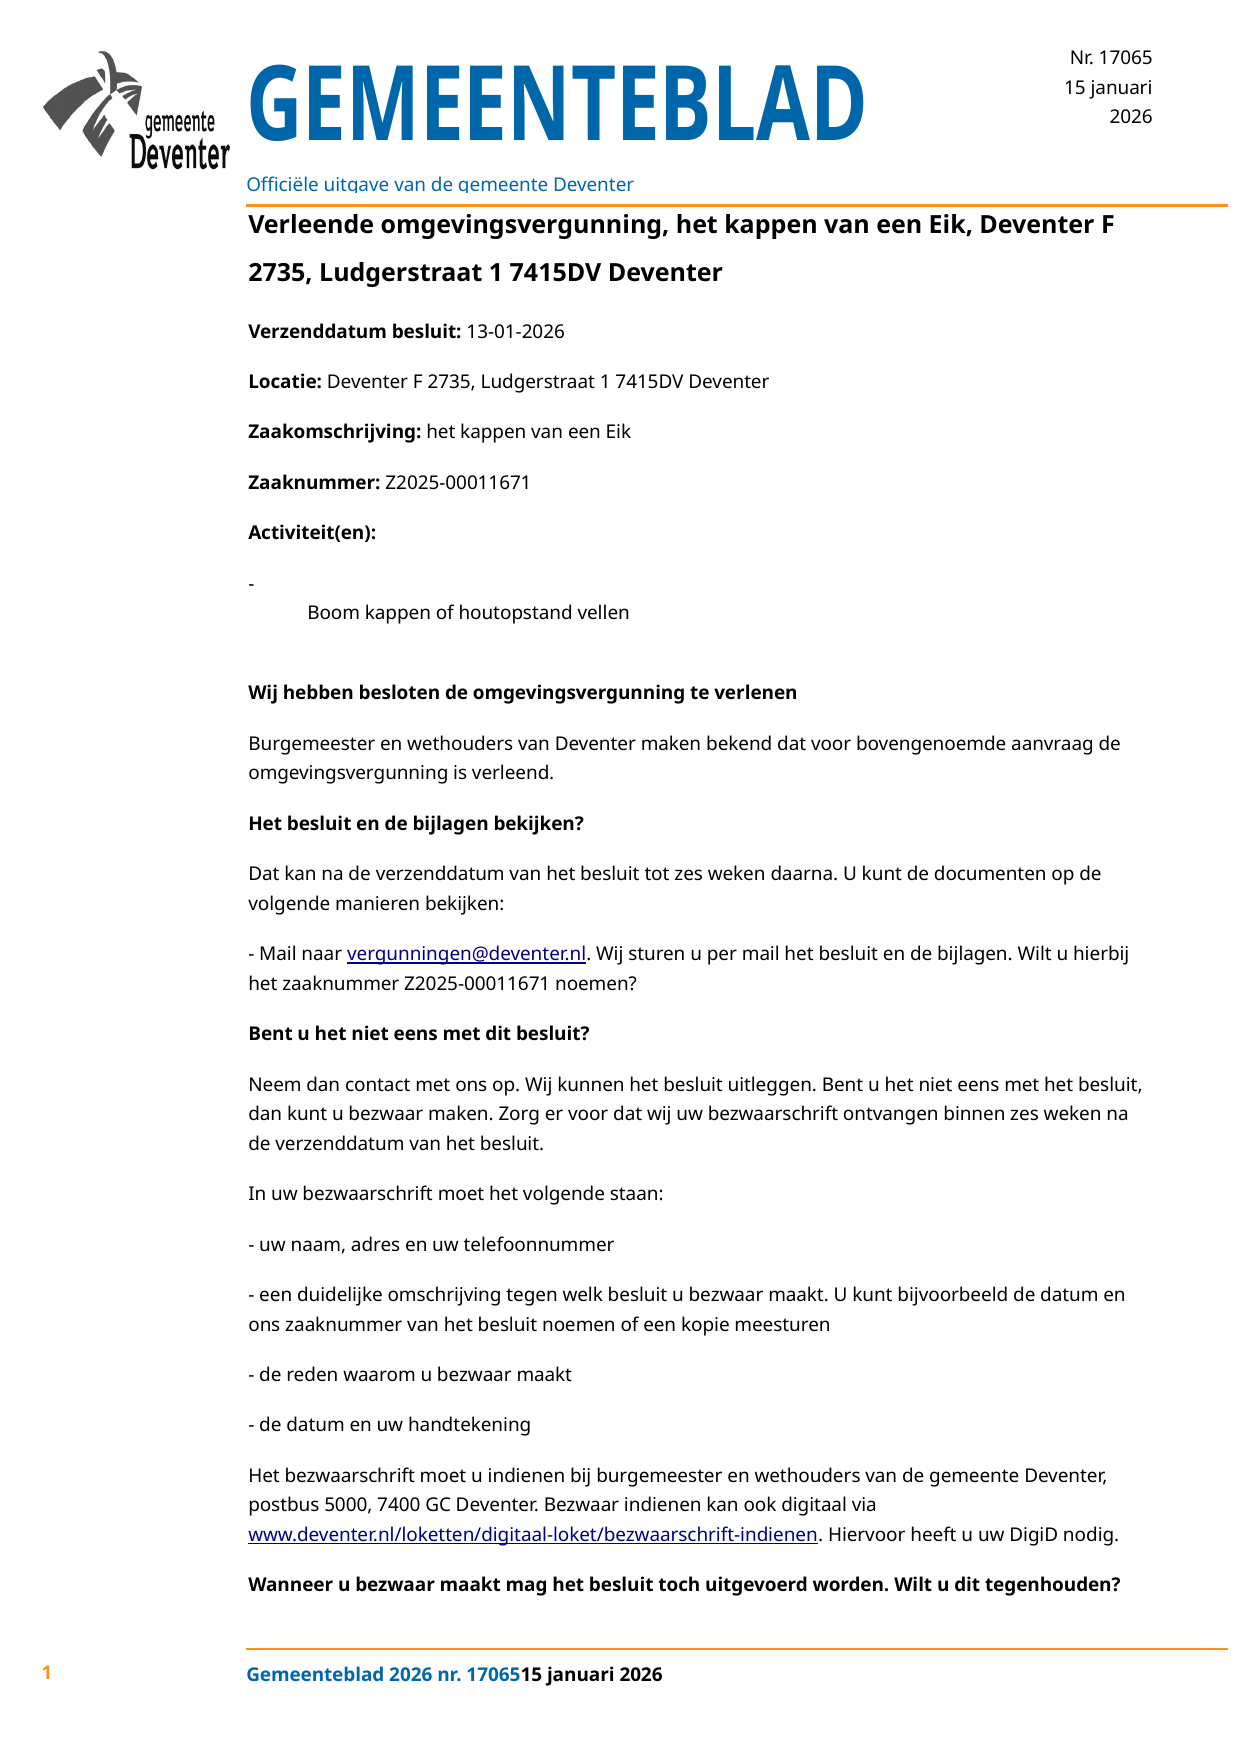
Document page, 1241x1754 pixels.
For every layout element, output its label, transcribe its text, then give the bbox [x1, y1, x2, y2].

text Burgemeester en wethouders van Deventer maken bekend dat voor bovengenoemde aanvraag de omgevingsvergunning is verleend. [248, 730, 1152, 785]
text Dat kan na de verzenddatum van het besluit tot zes weken daarna. U kunt de documenten op de volgende manieren bekijken: [248, 860, 1152, 916]
text Locatie: Deventer F 2735, Ludgerstraat 1 7415DV Deventer [248, 368, 1152, 394]
text Wanneer u bezwaar maakt mag het besluit toch uitgevoerd worden. Wilt u dit tegenhouden? [248, 1572, 1152, 1597]
text - uw naam, adres en uw telefoonnummer [248, 1231, 1152, 1257]
list Boom kappen of houtopstand vellen [248, 599, 1152, 625]
text Neem dan contact met ons op. Wij kunnen het besluit uitleggen. Bent u het niet eens met het besluit, dan kunt u bezwaar maken. Zorg er voor dat wij uw bezwaarschrift ontvangen binnen zes weken na de verzenddatum van het besluit. [248, 1071, 1152, 1156]
text Wij hebben besloten de omgevingsvergunning te verlenen [248, 679, 1152, 705]
text - de reden waarom u bezwaar maakt [248, 1361, 1152, 1387]
text Verleende omgevingsvergunning, het kappen van een Eik, Deventer F 2735, Ludgerstraat 1 7415DV Deventer [248, 207, 1152, 288]
text Verzenddatum besluit: 13-01-2026 [248, 318, 1152, 344]
text Activiteit(en): [248, 519, 1152, 545]
text Zaaknummer: Z2025-00011671 [248, 469, 1152, 495]
text In uw bezwaarschrift moet het volgende staan: [248, 1180, 1152, 1206]
text Het bezwaarschrift moet u indienen bij burgemeester en wethouders van de gemeente Deventer, postbus 5000, 7400 GC Deventer. Bezwaar indienen kan ook digitaal via www.deventer.nl/loketten/digitaal-loket/bezwaarschrift-indienen. Hiervoor heeft u uw DigiD nodig. [248, 1462, 1152, 1547]
text - Mail naar vergunningen@deventer.nl. Wij sturen u per mail het besluit en de bijlagen. Wilt u hierbij het zaaknummer Z2025-00011671 noemen? [248, 940, 1152, 996]
text - een duidelijke omschrijving tegen welk besluit u bezwaar maakt. U kunt bijvoorbeeld de datum en ons zaaknummer van het besluit noemen of een kopie meesturen [248, 1281, 1152, 1337]
text Zaakomschrijving: het kappen van een Eik [248, 419, 1152, 444]
text - de datum en uw handtekening [248, 1412, 1152, 1437]
text Het besluit en de bijlagen bekijken? [248, 810, 1152, 836]
picture [41, 47, 231, 172]
text Bent u het niet eens met dit besluit? [248, 1020, 1152, 1046]
